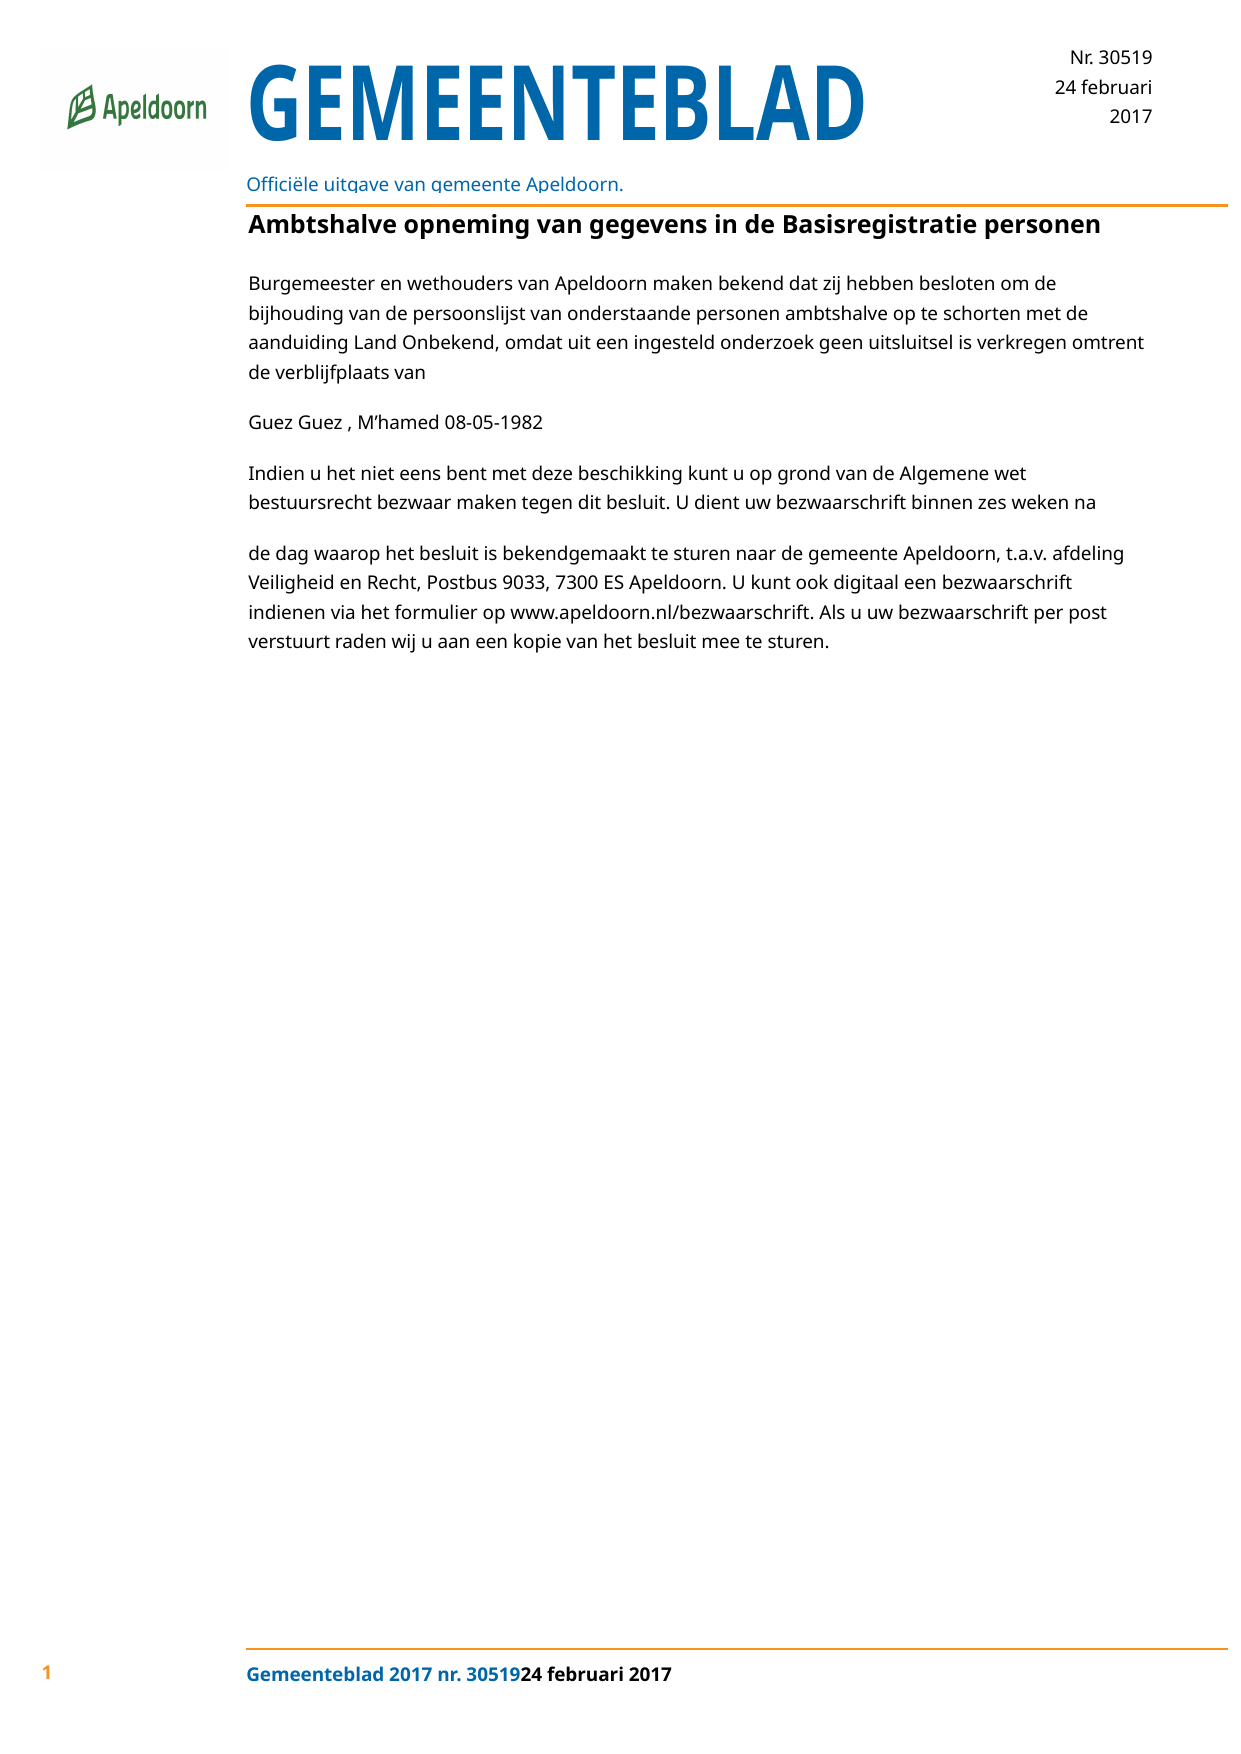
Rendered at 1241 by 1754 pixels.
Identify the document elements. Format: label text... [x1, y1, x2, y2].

text de dag waarop het besluit is bekendgemaakt te sturen naar de gemeente Apeldoorn, t.a.v. afdeling Veiligheid en Recht, Postbus 9033, 7300 ES Apeldoorn. U kunt ook digitaal een bezwaarschrift indienen via het formulier op www.apeldoorn.nl/bezwaarschrift. Als u uw bezwaarschrift per post verstuurt raden wij u aan een kopie van het besluit mee te sturen. [248, 540, 1152, 654]
text Guez Guez , M’hamed 08-05-1982 [248, 409, 1152, 435]
text Burgemeester en wethouders van Apeldoorn maken bekend dat zij hebben besloten om de bijhouding van de persoonslijst van onderstaande personen ambtshalve op te schorten met de aanduiding Land Onbekend, omdat uit een ingesteld onderzoek geen uitsluitsel is verkregen omtrent de verblijfplaats van [248, 270, 1152, 385]
text Indien u het niet eens bent met deze beschikking kunt u op grond van de Algemene wet bestuursrecht bezwaar maken tegen dit besluit. U dient uw bezwaarschrift binnen zes weken na [248, 460, 1152, 515]
picture [41, 47, 231, 172]
text Ambtshalve opneming van gegevens in de Basisregistratie personen [248, 207, 1152, 241]
